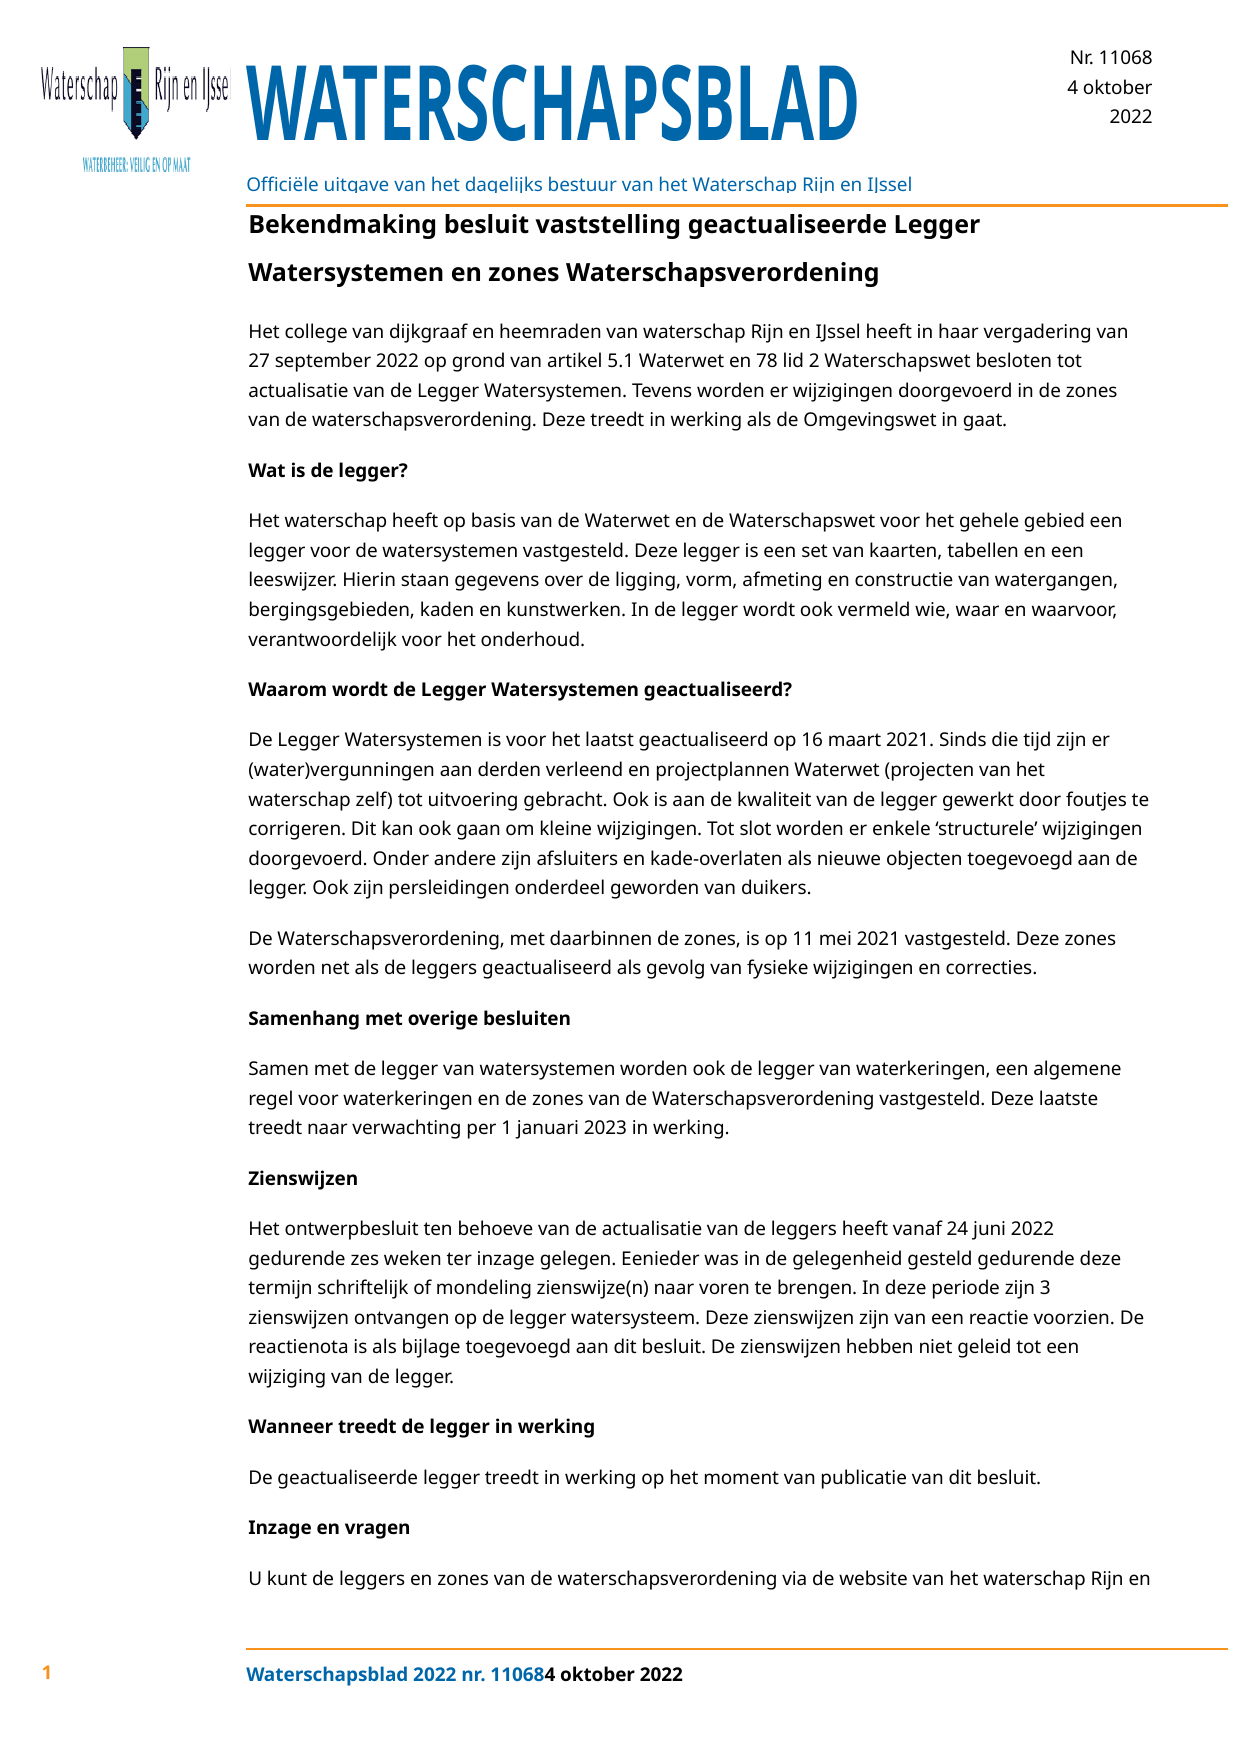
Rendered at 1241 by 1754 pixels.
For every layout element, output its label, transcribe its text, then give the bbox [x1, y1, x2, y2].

text De Waterschapsverordening, met daarbinnen de zones, is op 11 mei 2021 vastgesteld. Deze zones worden net als de leggers geactualiseerd als gevolg van fysieke wijzigingen en correcties. [248, 925, 1152, 980]
text Samen met de legger van watersystemen worden ook de legger van waterkeringen, een algemene regel voor waterkeringen en de zones van de Waterschapsverordening vastgesteld. Deze laatste treedt naar verwachting per 1 januari 2023 in werking. [248, 1055, 1152, 1140]
text De Legger Watersystemen is voor het laatst geactualiseerd op 16 maart 2021. Sinds die tijd zijn er (water)vergunningen aan derden verleend en projectplannen Waterwet (projecten van het waterschap zelf) tot uitvoering gebracht. Ook is aan de kwaliteit van de legger gewerkt door foutjes te corrigeren. Dit kan ook gaan om kleine wijzigingen. Tot slot worden er enkele ‘structurele’ wijzigingen doorgevoerd. Onder andere zijn afsluiters en kade-overlaten als nieuwe objecten toegevoegd aan de legger. Ook zijn persleidingen onderdeel geworden van duikers. [248, 727, 1152, 900]
text De geactualiseerde legger treedt in werking op het moment van publicatie van dit besluit. [248, 1464, 1152, 1490]
text Het college van dijkgraaf en heemraden van waterschap Rijn en IJssel heeft in haar vergadering van 27 september 2022 op grond van artikel 5.1 Waterwet en 78 lid 2 Waterschapswet besloten tot actualisatie van de Legger Watersystemen. Tevens worden er wijzigingen doorgevoerd in de zones van de waterschapsverordening. Deze treedt in werking als de Omgevingswet in gaat. [248, 318, 1152, 432]
text Het ontwerpbesluit ten behoeve van de actualisatie van de leggers heeft vanaf 24 juni 2022 gedurende zes weken ter inzage gelegen. Eenieder was in de gelegenheid gesteld gedurende deze termijn schriftelijk of mondeling zienswijze(n) naar voren te brengen. In deze periode zijn 3 zienswijzen ontvangen op de legger watersysteem. Deze zienswijzen zijn van een reactie voorzien. De reactienota is als bijlage toegevoegd aan dit besluit. De zienswijzen hebben niet geleid tot een wijziging van de legger. [248, 1215, 1152, 1389]
text U kunt de leggers en zones van de waterschapsverordening via de website van het waterschap Rijn en [248, 1565, 1152, 1591]
text Het waterschap heeft op basis van de Waterwet en de Waterschapswet voor het gehele gebied een legger voor de watersystemen vastgesteld. Deze legger is een set van kaarten, tabellen en een leeswijzer. Hierin staan gegevens over de ligging, vorm, afmeting en constructie van watergangen, bergingsgebieden, kaden en kunstwerken. In de legger wordt ook vermeld wie, waar en waarvoor, verantwoordelijk voor het onderhoud. [248, 507, 1152, 652]
picture [41, 47, 231, 172]
text Wanneer treedt de legger in werking [248, 1414, 1152, 1439]
text Wat is de legger? [248, 457, 1152, 483]
text Zienswijzen [248, 1165, 1152, 1191]
text Bekendmaking besluit vaststelling geactualiseerde Legger Watersystemen en zones Waterschapsverordening [248, 207, 1152, 288]
text Inzage en vragen [248, 1514, 1152, 1540]
text Samenhang met overige besluiten [248, 1005, 1152, 1031]
text Waarom wordt de Legger Watersystemen geactualiseerd? [248, 676, 1152, 702]
